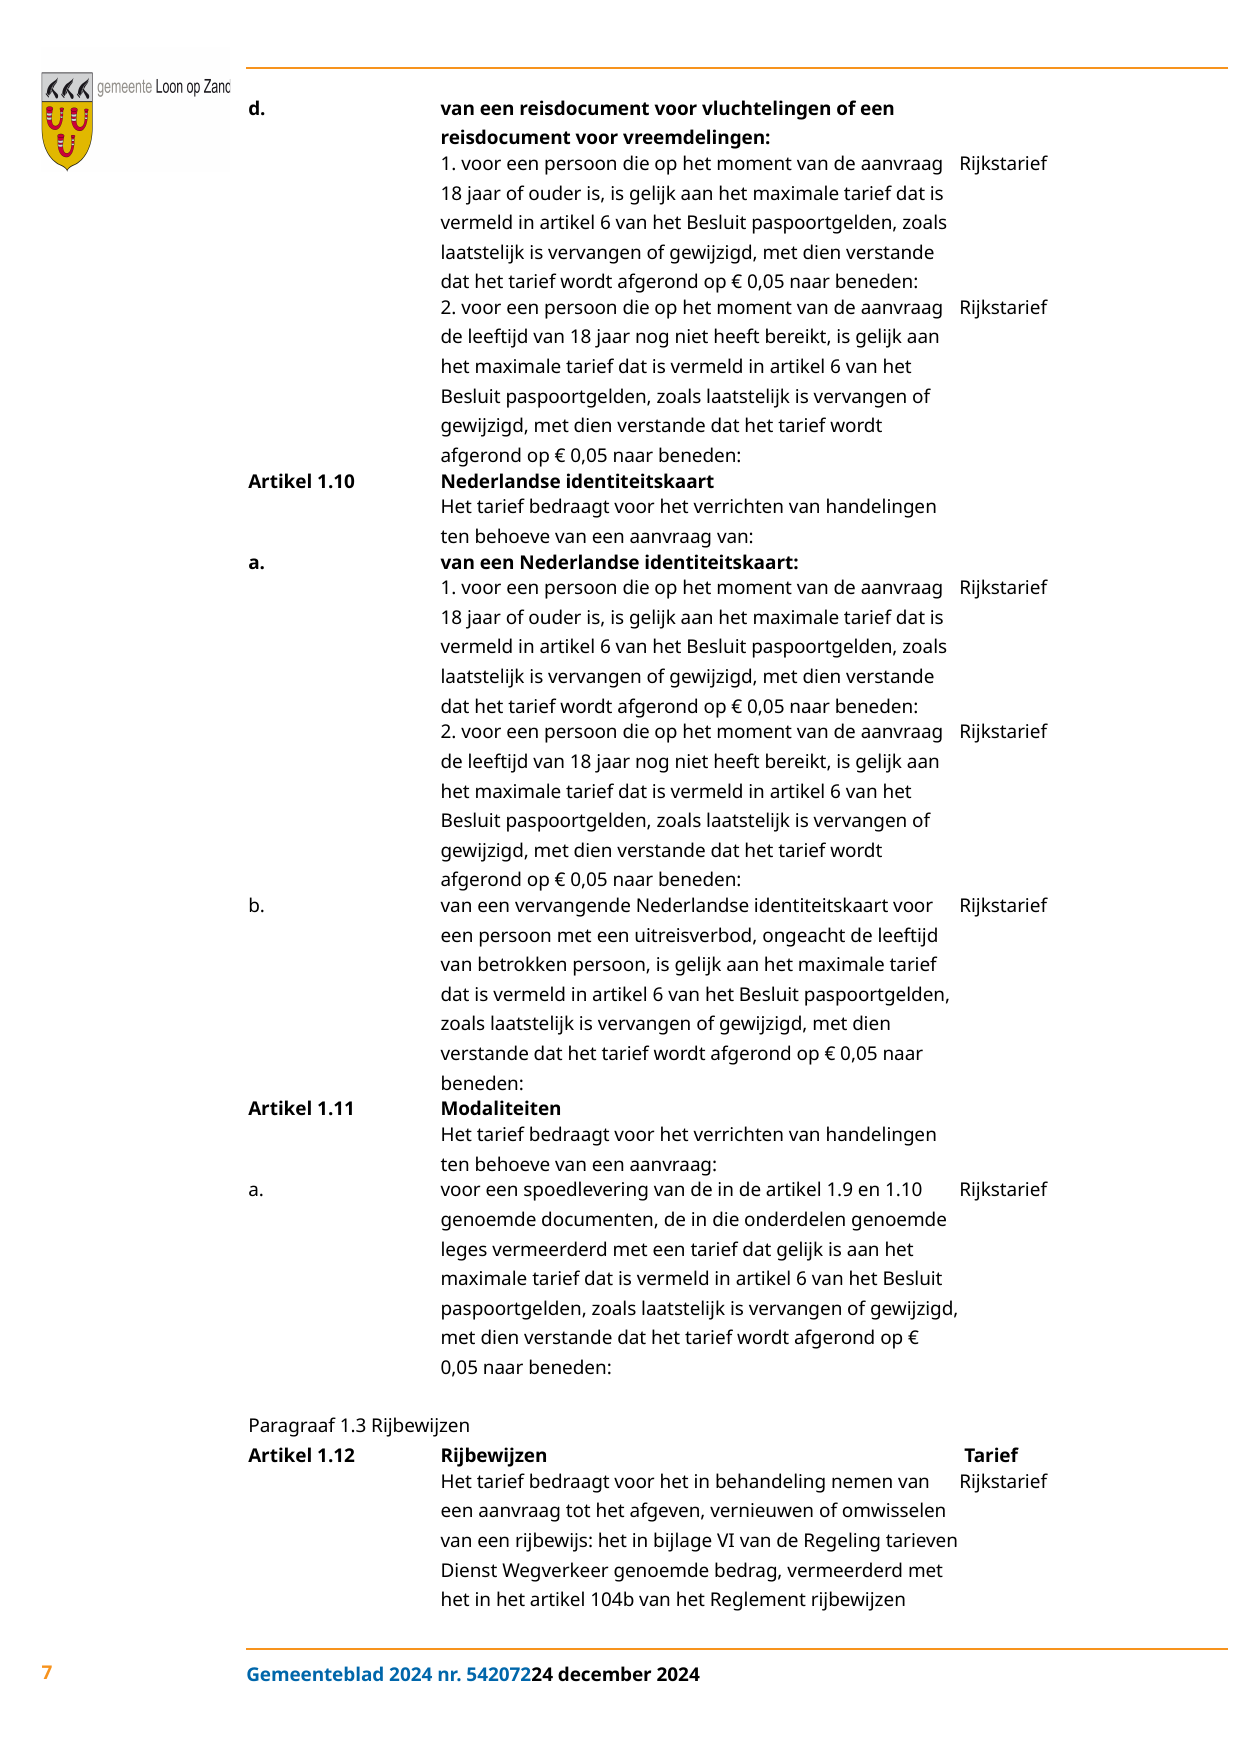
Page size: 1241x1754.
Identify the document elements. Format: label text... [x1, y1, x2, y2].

table_cell Het tarief bedraagt voor het verrichten van handelingen ten behoeve van een aanvraag van: [440, 494, 959, 549]
table_cell Het tarief bedraagt voor het verrichten van handelingen ten behoeve van een aanvraag: [440, 1121, 959, 1177]
table_cell Rijkstarief [959, 719, 1152, 892]
table_header Artikel 1.12 [248, 1442, 440, 1468]
table_cell 1. voor een persoon die op het moment van de aanvraag 18 jaar of ouder is, is gelijk aan het maximale tarief dat is vermeld in artikel 6 van het Besluit paspoortgelden, zoals laatstelijk is vervangen of gewijzigd, met dien verstande dat het tarief wordt afgerond op € 0,05 naar beneden: [440, 150, 959, 294]
table_cell Het tarief bedraagt voor het in behandeling nemen van een aanvraag tot het afgeven, vernieuwen of omwisselen van een rijbewijs: het in bijlage VI van de Regeling tarieven Dienst Wegverkeer genoemde bedrag, vermeerderd met het in het artikel 104b van het Reglement rijbewijzen [440, 1468, 959, 1612]
table_cell [959, 494, 1152, 549]
table_cell [248, 1121, 440, 1177]
table_cell [248, 719, 440, 892]
table_cell [248, 575, 440, 719]
table_cell van een vervangende Nederlandse identiteitskaart voor een persoon met een uitreisverbod, ongeacht de leeftijd van betrokken persoon, is gelijk aan het maximale tarief dat is vermeld in artikel 6 van het Besluit paspoortgelden, zoals laatstelijk is vervangen of gewijzigd, met dien verstande dat het tarief wordt afgerond op € 0,05 naar beneden: [440, 892, 959, 1096]
table_cell [959, 1096, 1152, 1121]
table_cell [248, 1468, 440, 1612]
table_cell a. [248, 549, 440, 574]
table_cell a. [248, 1177, 440, 1380]
table_cell [248, 150, 440, 294]
table_cell [248, 294, 440, 468]
table_cell van een Nederlandse identiteitskaart: [440, 549, 959, 574]
table_cell Rijkstarief [959, 892, 1152, 1096]
table_cell 1. voor een persoon die op het moment van de aanvraag 18 jaar of ouder is, is gelijk aan het maximale tarief dat is vermeld in artikel 6 van het Besluit paspoortgelden, zoals laatstelijk is vervangen of gewijzigd, met dien verstande dat het tarief wordt afgerond op € 0,05 naar beneden: [440, 575, 959, 719]
table_cell [248, 494, 440, 549]
table_cell [959, 468, 1152, 493]
table_header Tarief [959, 1442, 1152, 1468]
table_cell Artikel 1.11 [248, 1096, 440, 1121]
table_cell [959, 549, 1152, 574]
table_cell Rijkstarief [959, 294, 1152, 468]
table_cell Nederlandse identiteitskaart [440, 468, 959, 493]
table_cell Rijkstarief [959, 1177, 1152, 1380]
table_cell Modaliteiten [440, 1096, 959, 1121]
table_cell voor een spoedlevering van de in de artikel 1.9 en 1.10 genoemde documenten, de in die onderdelen genoemde leges vermeerderd met een tarief dat gelijk is aan het maximale tarief dat is vermeld in artikel 6 van het Besluit paspoortgelden, zoals laatstelijk is vervangen of gewijzigd, met dien verstande dat het tarief wordt afgerond op € 0,05 naar beneden: [440, 1177, 959, 1380]
table_cell Rijkstarief [959, 575, 1152, 719]
table_header Rijbewijzen [440, 1442, 959, 1468]
picture [41, 47, 231, 172]
table_cell b. [248, 892, 440, 1096]
text Paragraaf 1.3 Rijbewijzen [248, 1413, 1152, 1438]
table_cell [959, 95, 1152, 150]
table_cell 2. voor een persoon die op het moment van de aanvraag de leeftijd van 18 jaar nog niet heeft bereikt, is gelijk aan het maximale tarief dat is vermeld in artikel 6 van het Besluit paspoortgelden, zoals laatstelijk is vervangen of gewijzigd, met dien verstande dat het tarief wordt afgerond op € 0,05 naar beneden: [440, 294, 959, 468]
table_cell d. [248, 95, 440, 150]
table_cell Artikel 1.10 [248, 468, 440, 493]
table_cell Rijkstarief [959, 1468, 1152, 1612]
table_cell van een reisdocument voor vluchtelingen of een reisdocument voor vreemdelingen: [440, 95, 959, 150]
table_cell [959, 1121, 1152, 1177]
table_cell Rijkstarief [959, 150, 1152, 294]
table_cell 2. voor een persoon die op het moment van de aanvraag de leeftijd van 18 jaar nog niet heeft bereikt, is gelijk aan het maximale tarief dat is vermeld in artikel 6 van het Besluit paspoortgelden, zoals laatstelijk is vervangen of gewijzigd, met dien verstande dat het tarief wordt afgerond op € 0,05 naar beneden: [440, 719, 959, 892]
